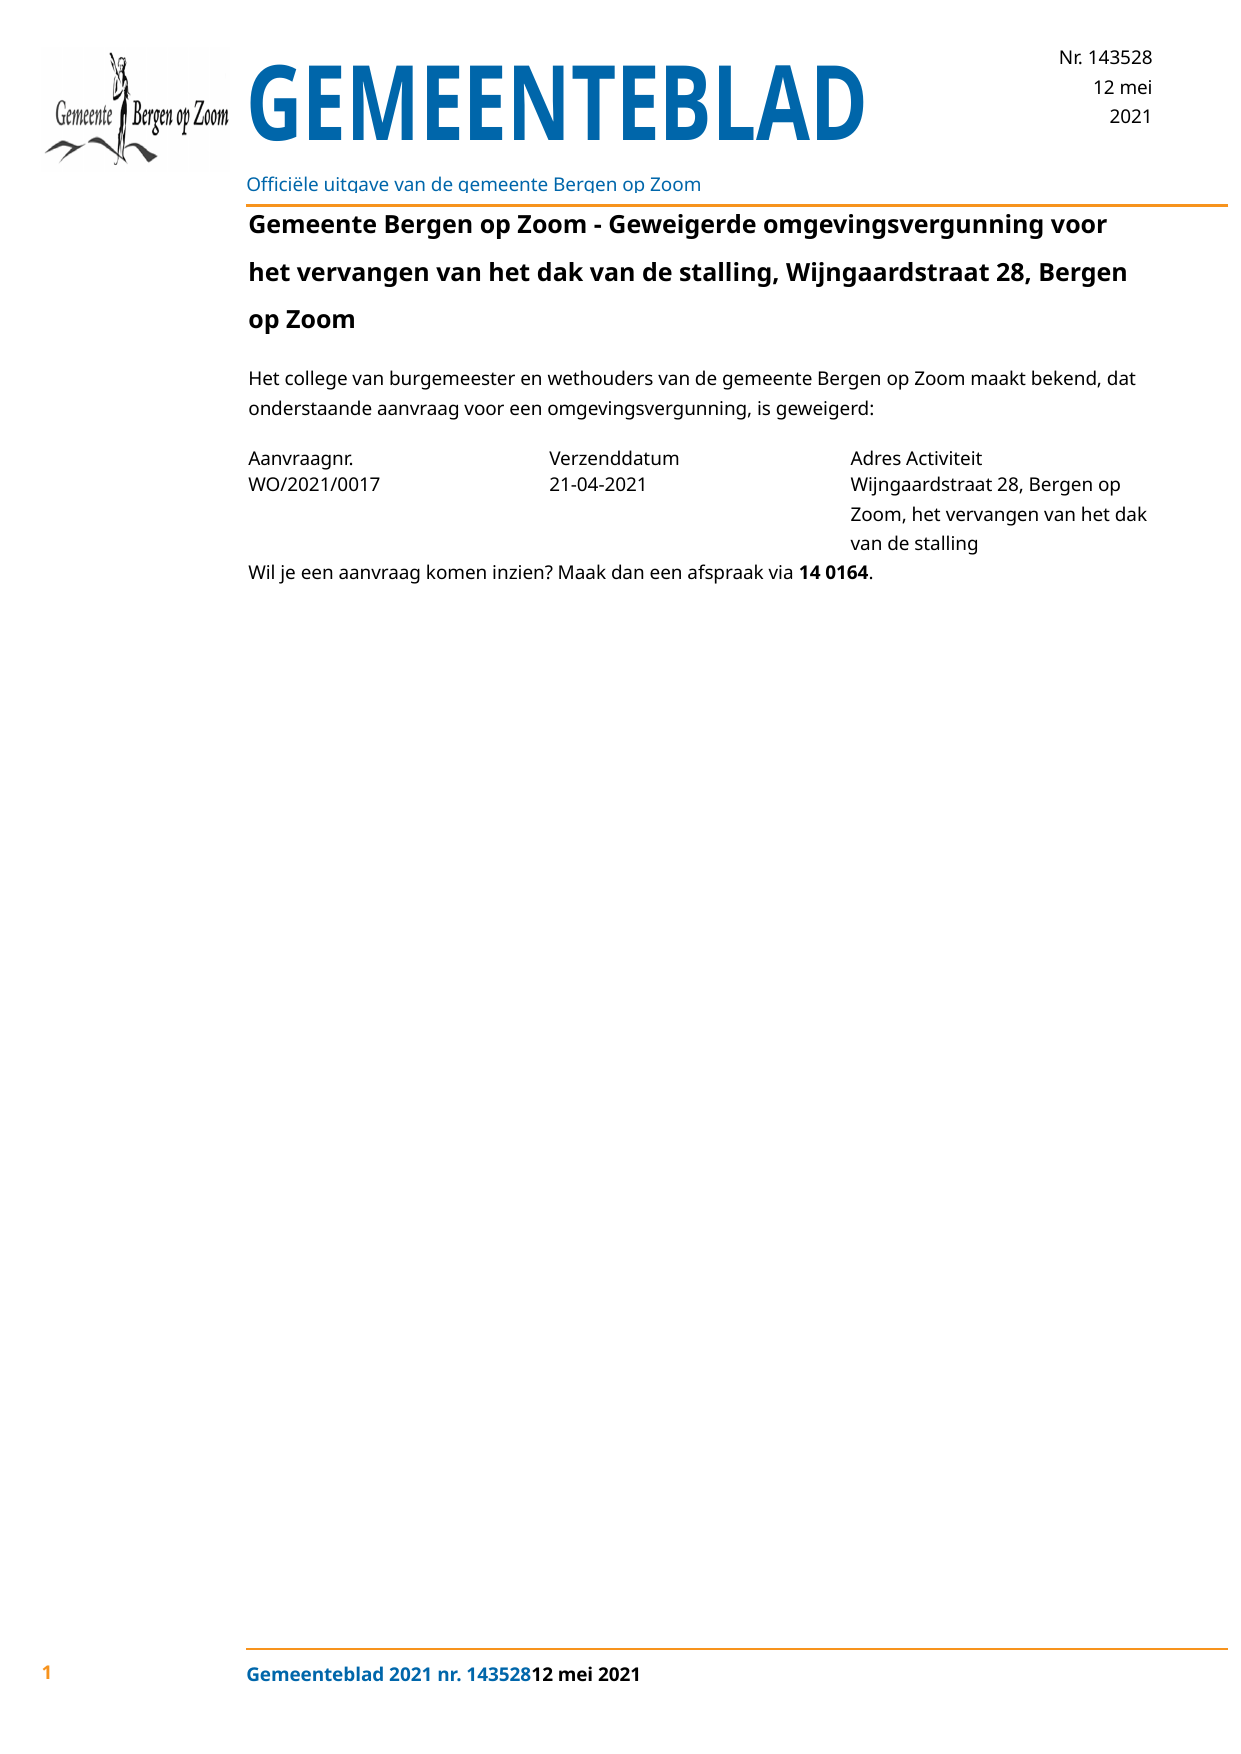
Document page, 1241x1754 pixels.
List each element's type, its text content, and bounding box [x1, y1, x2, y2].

table_cell Wijngaardstraat 28, Bergen op Zoom, het vervangen van het dak van de stalling [850, 471, 1152, 556]
picture [41, 47, 231, 172]
text Wil je een aanvraag komen inzien? Maak dan een afspraak via 14 0164. [248, 559, 1152, 585]
table_header Adres Activiteit [850, 446, 1152, 471]
table_cell WO/2021/0017 [248, 471, 549, 556]
text Gemeente Bergen op Zoom - Geweigerde omgevingsvergunning voor het vervangen van het dak van de stalling, Wijngaardstraat 28, Bergen op Zoom [248, 207, 1152, 336]
table_header Aanvraagnr. [248, 446, 549, 471]
table_cell 21-04-2021 [549, 471, 850, 556]
text Het college van burgemeester en wethouders van de gemeente Bergen op Zoom maakt bekend, dat onderstaande aanvraag voor een omgevingsvergunning, is geweigerd: [248, 366, 1152, 421]
table_header Verzenddatum [549, 446, 850, 471]
